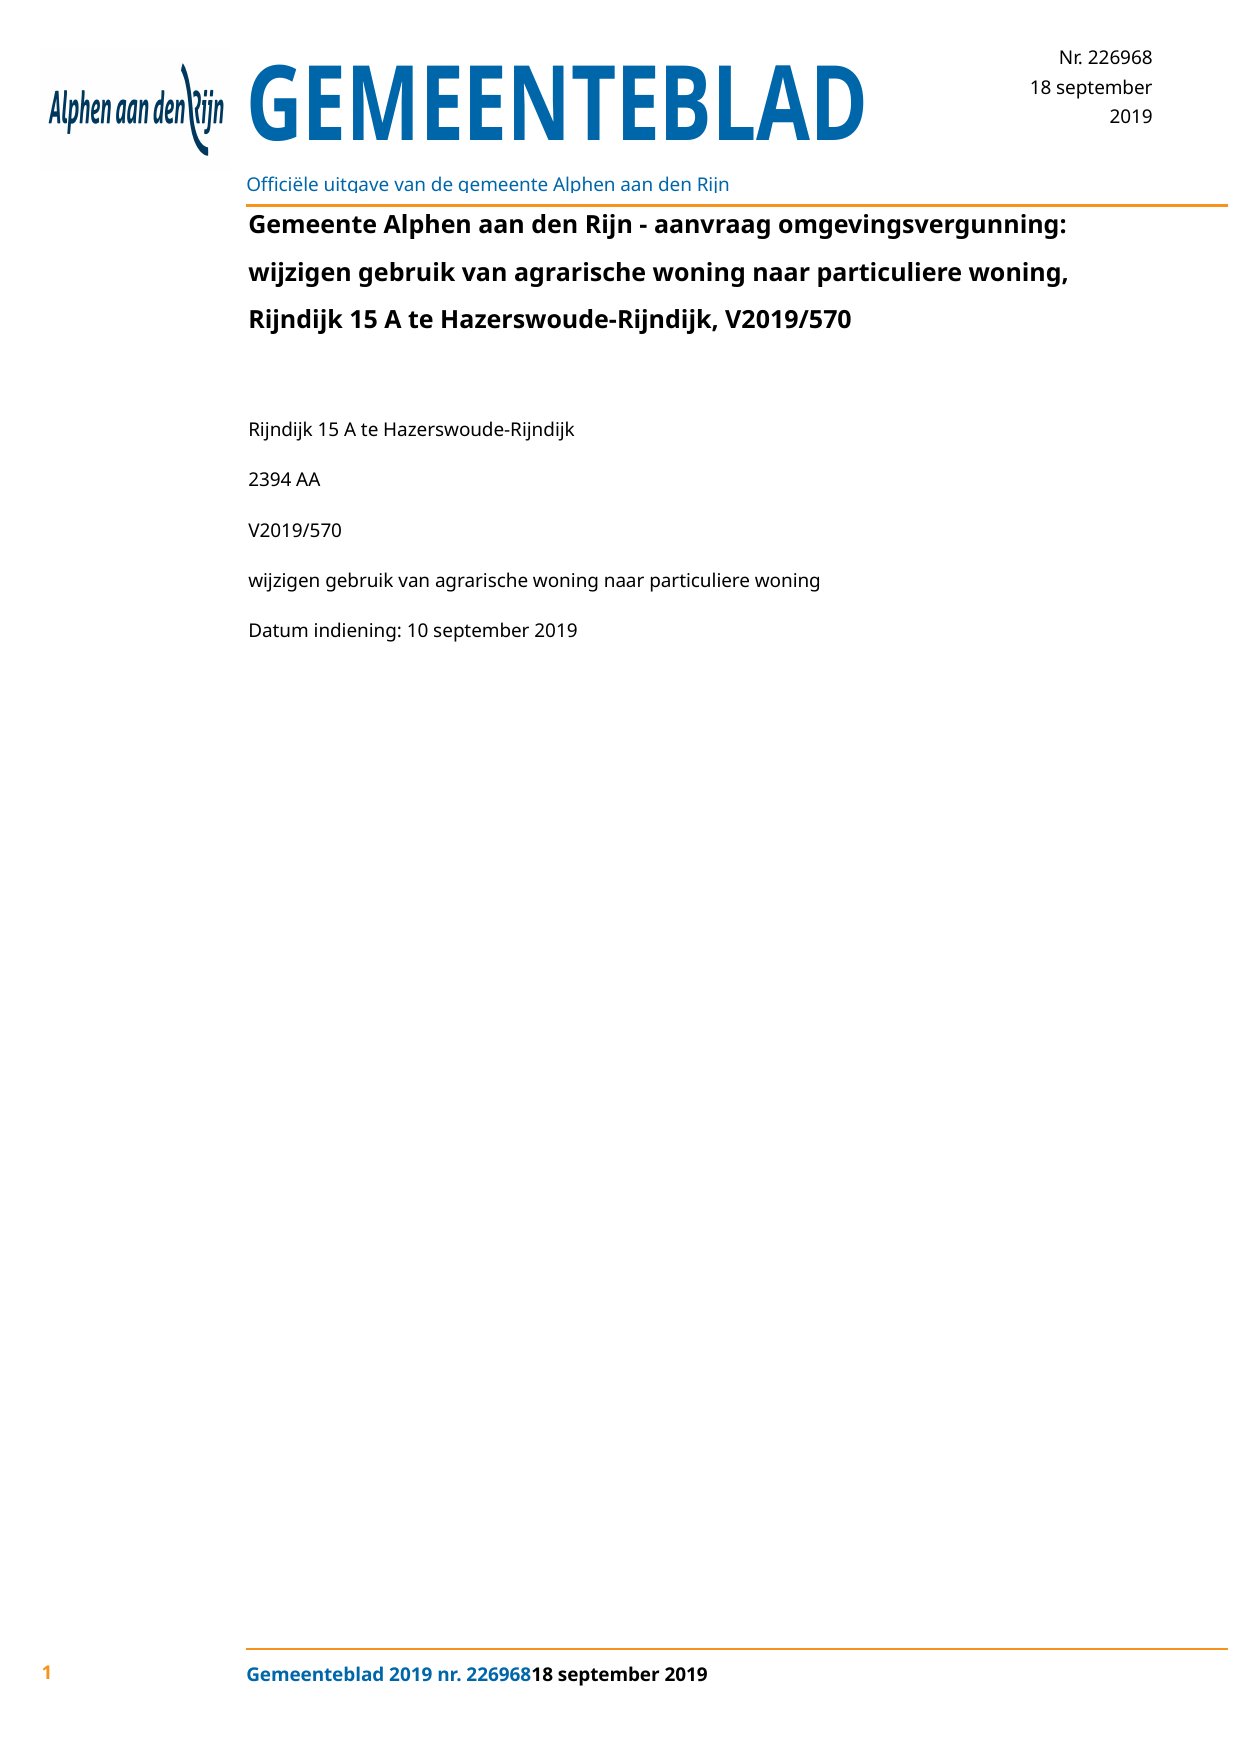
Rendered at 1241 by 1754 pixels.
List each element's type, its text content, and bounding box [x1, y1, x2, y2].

text Rijndijk 15 A te Hazerswoude-Rijndijk [248, 416, 1152, 442]
text Datum indiening: 10 september 2019 [248, 618, 1152, 643]
text wijzigen gebruik van agrarische woning naar particuliere woning [248, 567, 1152, 593]
text Gemeente Alphen aan den Rijn - aanvraag omgevingsvergunning: wijzigen gebruik van agrarische woning naar particuliere woning, Rijndijk 15 A te Hazerswoude-Rijndijk, V2019/570 [248, 207, 1152, 336]
text 2394 AA [248, 466, 1152, 492]
picture [41, 47, 231, 172]
text V2019/570 [248, 517, 1152, 542]
